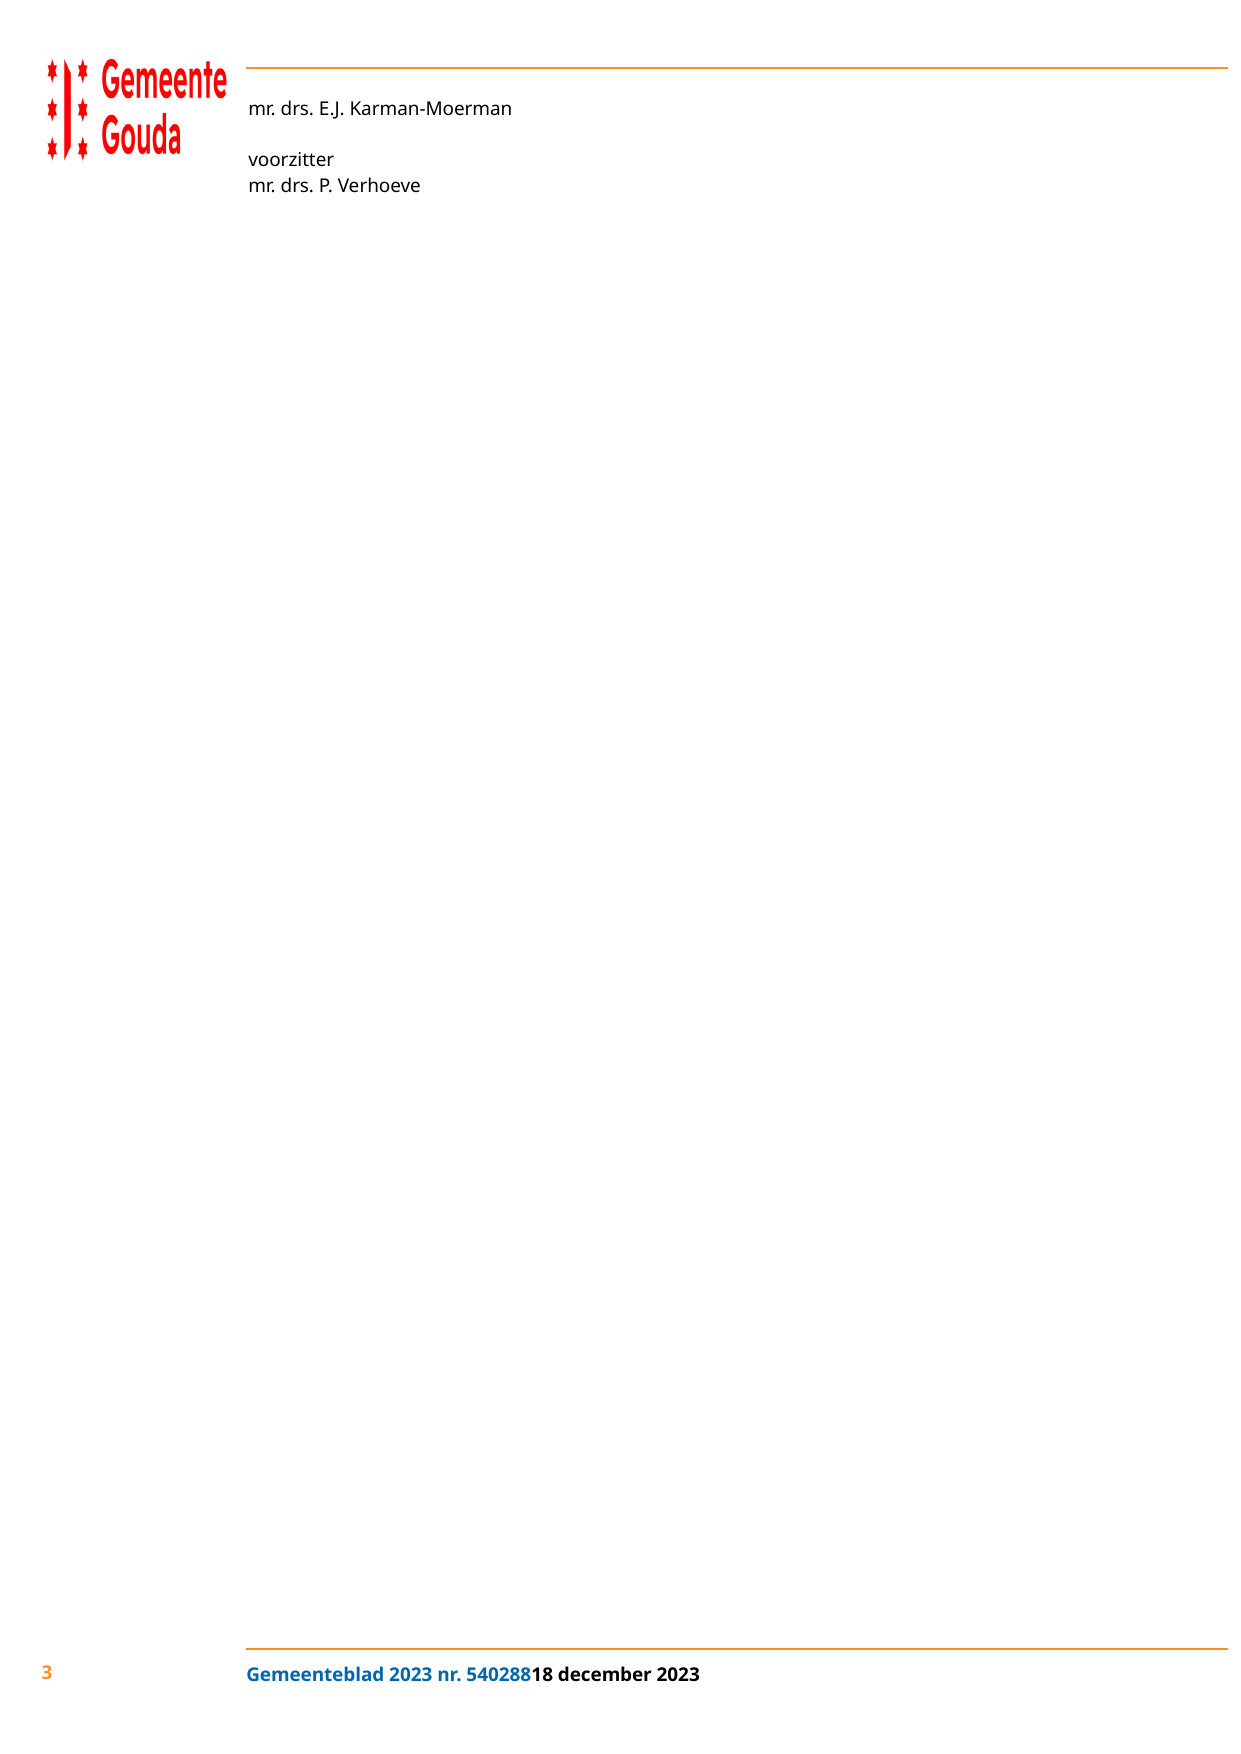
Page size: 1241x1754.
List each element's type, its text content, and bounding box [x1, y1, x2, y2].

text mr. drs. E.J. Karman-Moerman [248, 95, 1152, 121]
picture [41, 47, 231, 172]
text mr. drs. P. Verhoeve [248, 172, 1152, 198]
text voorzitter [248, 146, 1152, 172]
